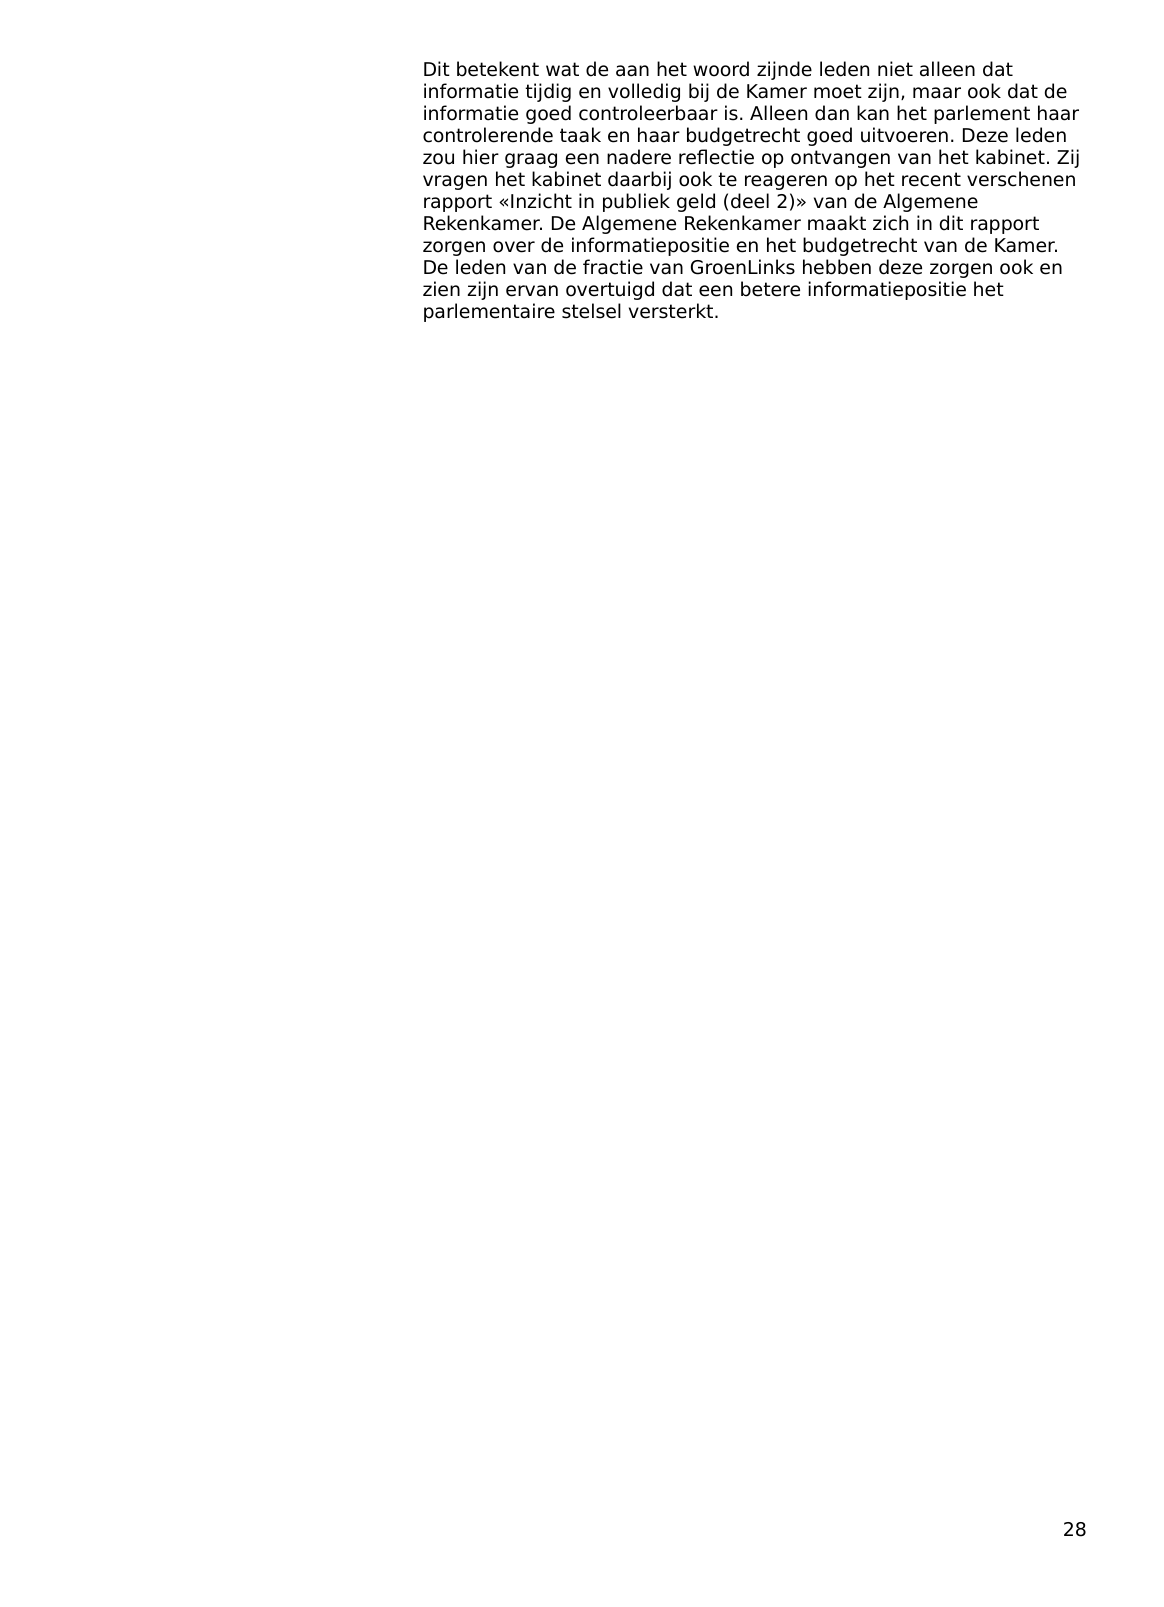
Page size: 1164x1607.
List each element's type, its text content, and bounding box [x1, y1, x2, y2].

text Dit betekent wat de aan het woord zijnde leden niet alleen dat informatie tijdig en volledig bij de Kamer moet zijn, maar ook dat de informatie goed controleerbaar is. Alleen dan kan het parlement haar controlerende taak en haar budgetrecht goed uitvoeren. Deze leden zou hier graag een nadere reflectie op ontvangen van het kabinet. Zij vragen het kabinet daarbij ook te reageren op het recent verschenen rapport «Inzicht in publiek geld (deel 2)» van de Algemene Rekenkamer. De Algemene Rekenkamer maakt zich in dit rapport zorgen over de informatiepositie en het budgetrecht van de Kamer. De leden van de fractie van GroenLinks hebben deze zorgen ook en zien zijn ervan overtuigd dat een betere informatiepositie het parlementaire stelsel versterkt. [422, 59, 1087, 323]
